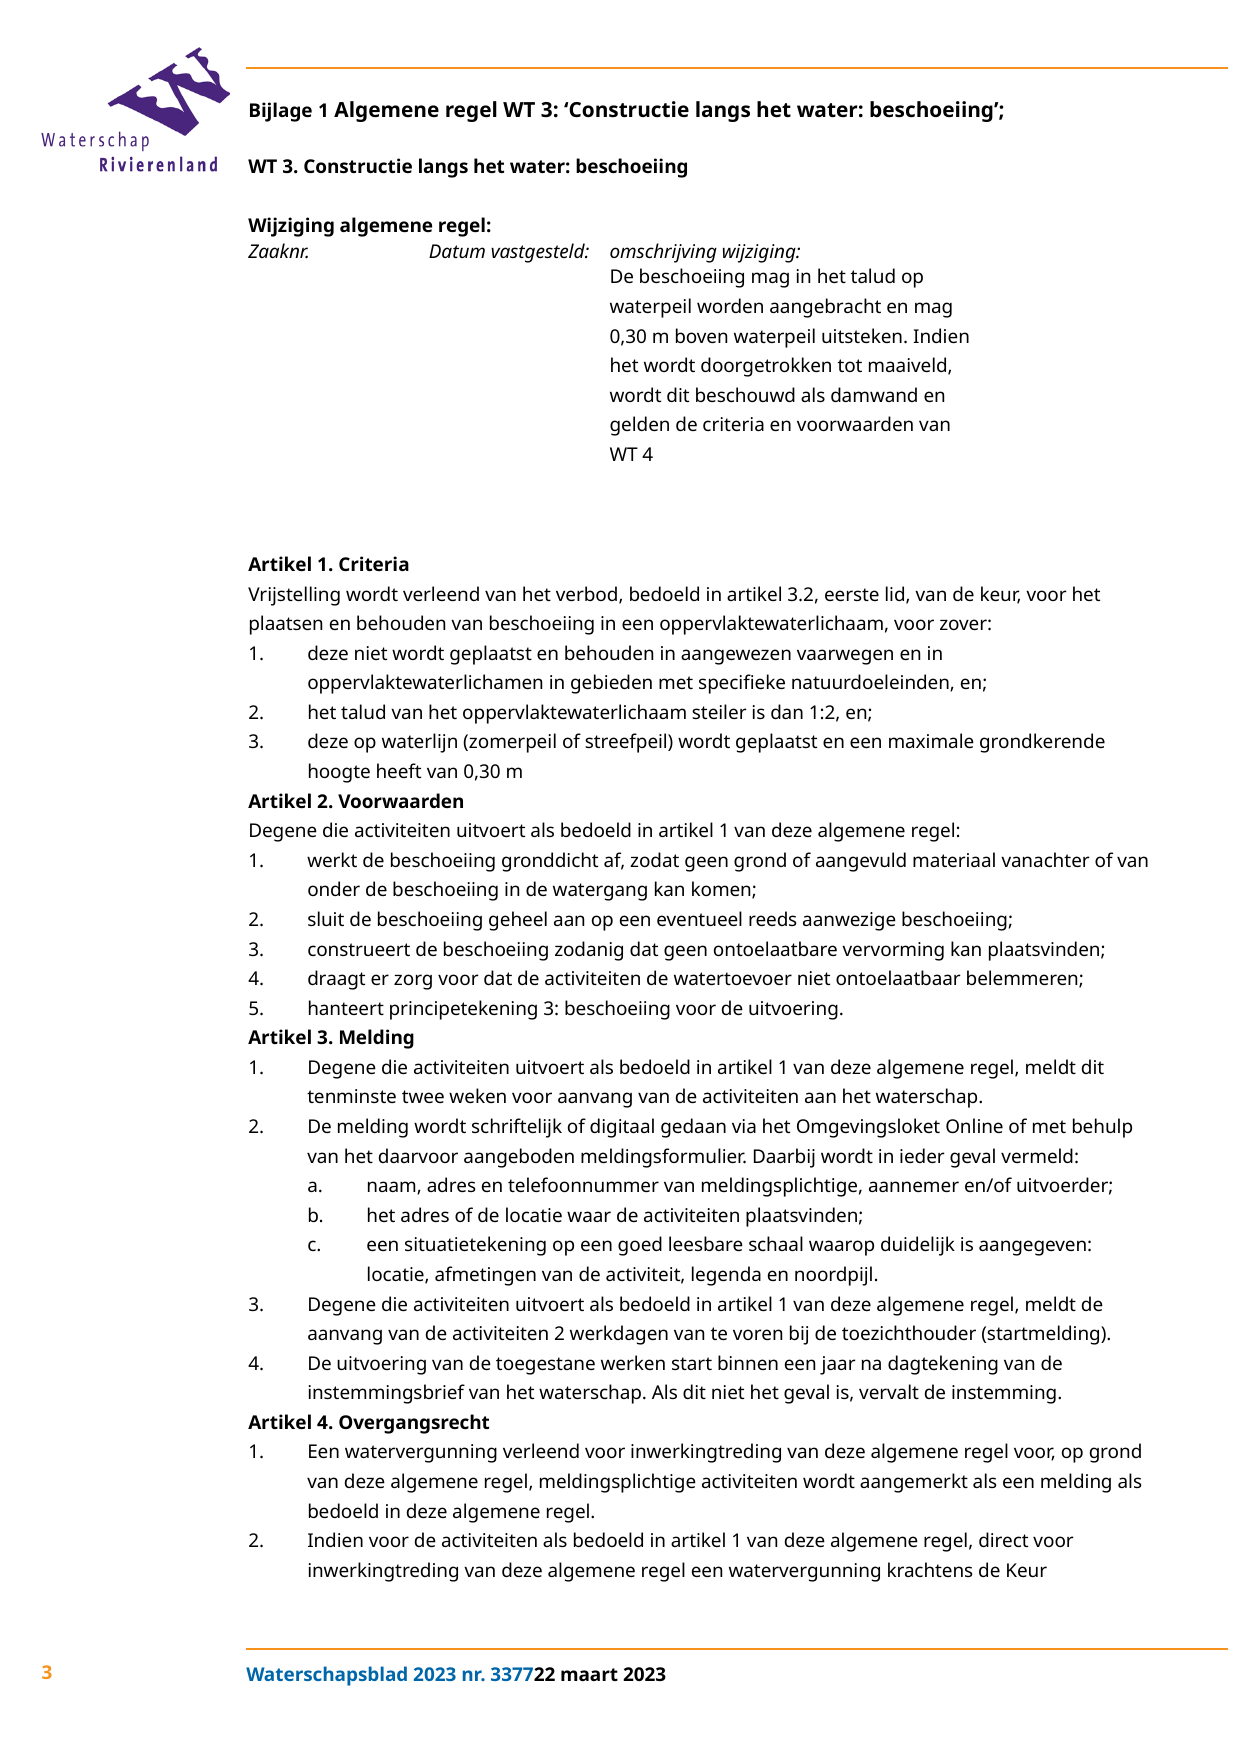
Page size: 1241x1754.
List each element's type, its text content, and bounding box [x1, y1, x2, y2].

list De uitvoering van de toegestane werken start binnen een jaar na dagtekening van de instemmingsbrief van het waterschap. Als dit niet het geval is, vervalt de instemming. [248, 1350, 1152, 1405]
text Degene die activiteiten uitvoert als bedoeld in artikel 1 van deze algemene regel: [248, 817, 1152, 843]
table_cell [609, 493, 971, 518]
list De melding wordt schriftelijk of digitaal gedaan via het Omgevingsloket Online of met behulp van het daarvoor aangeboden meldingsformulier. Daarbij wordt in ieder geval vermeld: [248, 1113, 1152, 1168]
list construeert de beschoeiing zodanig dat geen ontoelaatbare vervorming kan plaatsvinden; [248, 936, 1152, 961]
list deze niet wordt geplaatst en behouden in aangewezen vaarwegen en in oppervlaktewaterlichamen in gebieden met specifieke natuurdoeleinden, en; [248, 640, 1152, 695]
text Bijlage 1 Algemene regel WT 3: ‘Constructie langs het water: beschoeiing’; [248, 95, 1152, 123]
text Artikel 2. Voorwaarden [248, 788, 1152, 813]
table_header [790, 212, 971, 238]
table_cell [429, 467, 609, 493]
list hanteert principetekening 3: beschoeiing voor de uitvoering. [248, 995, 1152, 1021]
list draagt er zorg voor dat de activiteiten de watertoevoer niet ontoelaatbaar belemmeren; [248, 965, 1152, 991]
text Artikel 1. Criteria [248, 551, 1152, 577]
list het adres of de locatie waar de activiteiten plaatsvinden; [307, 1202, 1152, 1228]
table_cell [429, 493, 609, 518]
table_cell Zaaknr. [248, 238, 429, 264]
list Degene die activiteiten uitvoert als bedoeld in artikel 1 van deze algemene regel, meldt de aanvang van de activiteiten 2 werkdagen van te voren bij de toezichthouder (startmelding). [248, 1291, 1152, 1346]
table_cell [429, 264, 609, 467]
list werkt de beschoeiing gronddicht af, zodat geen grond of aangevuld materiaal vanachter of van onder de beschoeiing in de watergang kan komen; [248, 847, 1152, 902]
table_cell [609, 467, 971, 493]
table_cell [248, 264, 429, 467]
picture [41, 47, 231, 172]
table_cell [248, 493, 429, 518]
table_cell [248, 467, 429, 493]
text Artikel 4. Overgangsrecht [248, 1409, 1152, 1435]
list sluit de beschoeiing geheel aan op een eventueel reeds aanwezige beschoeiing; [248, 906, 1152, 932]
table_cell Datum vastgesteld: [429, 238, 609, 264]
list naam, adres en telefoonnummer van meldingsplichtige, aannemer en/of uitvoerder; [307, 1172, 1152, 1198]
table_cell omschrijving wijziging: [609, 238, 971, 264]
text WT 3. Constructie langs het water: beschoeiing [248, 153, 1152, 179]
list deze op waterlijn (zomerpeil of streefpeil) wordt geplaatst en een maximale grondkerende hoogte heeft van 0,30 m [248, 729, 1152, 784]
table_cell De beschoeiing mag in het talud op waterpeil worden aangebracht en mag 0,30 m boven waterpeil uitsteken. Indien het wordt doorgetrokken tot maaiveld, wordt dit beschouwd als damwand en gelden de criteria en voorwaarden van WT 4 [609, 264, 971, 467]
text Vrijstelling wordt verleend van het verbod, bedoeld in artikel 3.2, eerste lid, van de keur, voor het plaatsen en behouden van beschoeiing in een oppervlaktewaterlichaam, voor zover: [248, 581, 1152, 636]
list Een watervergunning verleend voor inwerkingtreding van deze algemene regel voor, op grond van deze algemene regel, meldingsplichtige activiteiten wordt aangemerkt als een melding als bedoeld in deze algemene regel. [248, 1439, 1152, 1523]
list Indien voor de activiteiten als bedoeld in artikel 1 van deze algemene regel, direct voor inwerkingtreding van deze algemene regel een watervergunning krachtens de Keur [248, 1527, 1152, 1583]
table_header [971, 212, 1152, 518]
list Degene die activiteiten uitvoert als bedoeld in artikel 1 van deze algemene regel, meldt dit tenminste twee weken voor aanvang van de activiteiten aan het waterschap. [248, 1054, 1152, 1109]
text Artikel 3. Melding [248, 1024, 1152, 1050]
table_header Wijziging algemene regel: [248, 212, 790, 238]
list het talud van het oppervlaktewaterlichaam steiler is dan 1:2, en; [248, 699, 1152, 725]
list een situatietekening op een goed leesbare schaal waarop duidelijk is aangegeven: locatie, afmetingen van de activiteit, legenda en noordpijl. [307, 1232, 1152, 1287]
